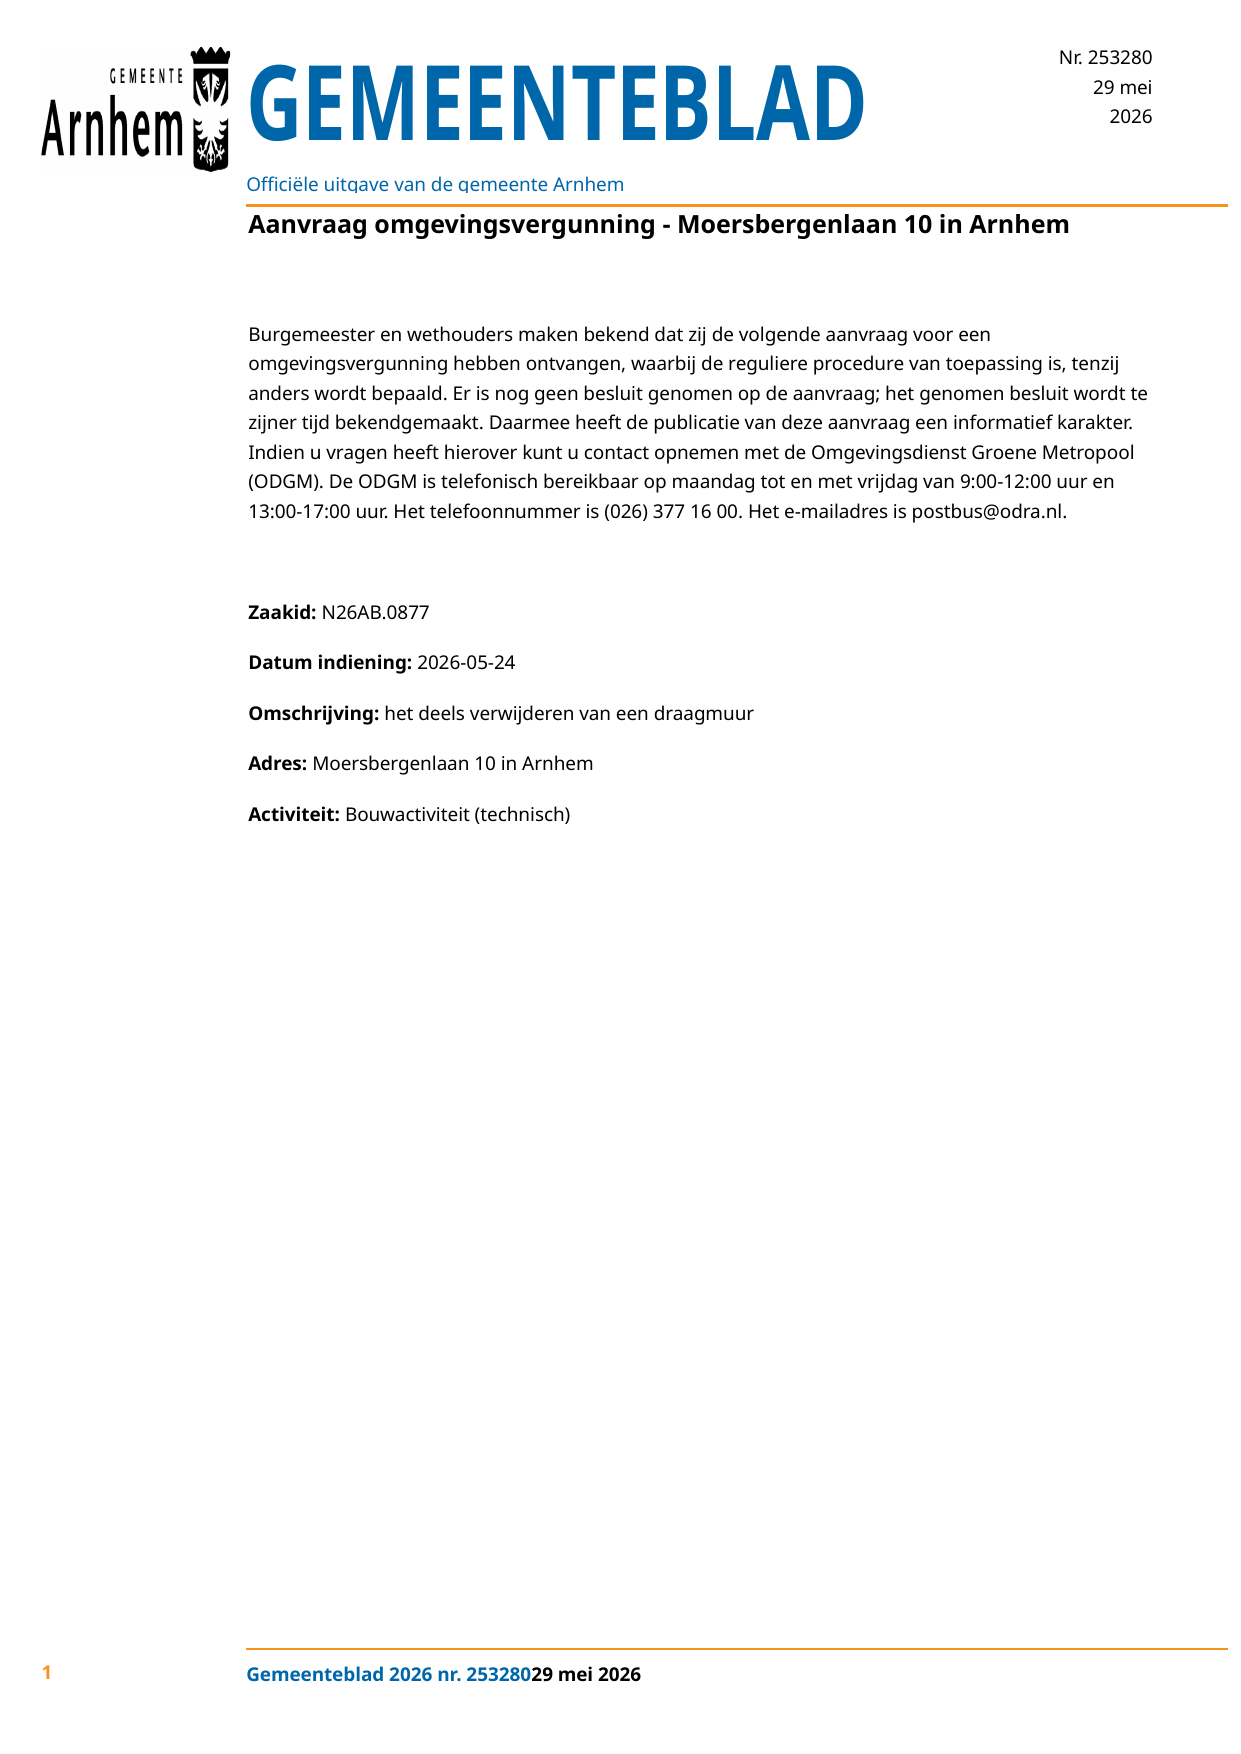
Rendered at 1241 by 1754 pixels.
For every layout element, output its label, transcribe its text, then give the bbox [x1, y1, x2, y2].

picture [41, 47, 231, 172]
text Datum indiening: 2026-05-24 [248, 649, 1152, 675]
text Adres: Moersbergenlaan 10 in Arnhem [248, 750, 1152, 776]
text Omschrijving: het deels verwijderen van een draagmuur [248, 700, 1152, 726]
text Activiteit: Bouwactiviteit (technisch) [248, 801, 1152, 826]
text Burgemeester en wethouders maken bekend dat zij de volgende aanvraag voor een omgevingsvergunning hebben ontvangen, waarbij de reguliere procedure van toepassing is, tenzij anders wordt bepaald. Er is nog geen besluit genomen op de aanvraag; het genomen besluit wordt te zijner tijd bekendgemaakt. Daarmee heeft de publicatie van deze aanvraag een informatief karakter. Indien u vragen heeft hierover kunt u contact opnemen met de Omgevingsdienst Groene Metropool (ODGM). De ODGM is telefonisch bereikbaar op maandag tot en met vrijdag van 9:00-12:00 uur en 13:00-17:00 uur. Het telefoonnummer is (026) 377 16 00. Het e-mailadres is postbus@odra.nl. [248, 321, 1152, 524]
text Zaakid: N26AB.0877 [248, 599, 1152, 625]
text Aanvraag omgevingsvergunning - Moersbergenlaan 10 in Arnhem [248, 207, 1152, 241]
